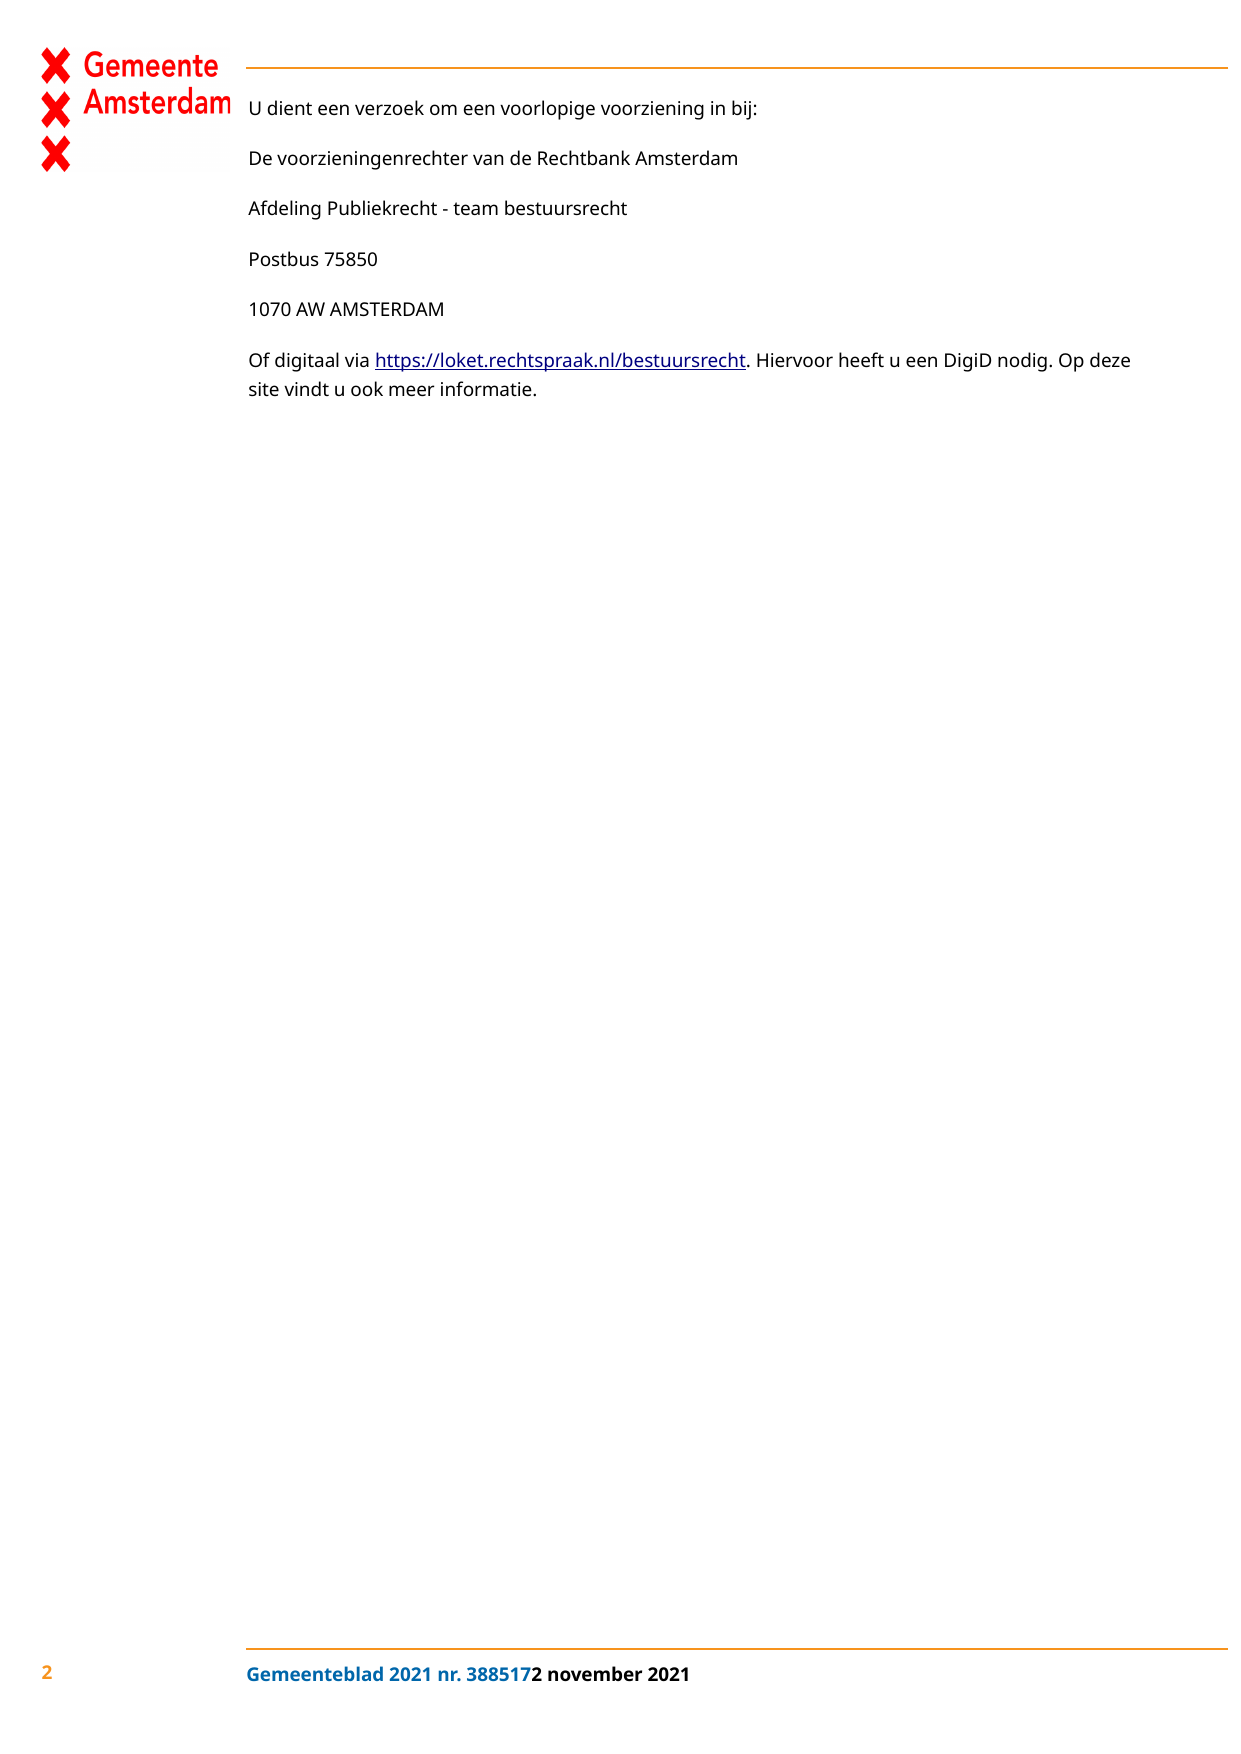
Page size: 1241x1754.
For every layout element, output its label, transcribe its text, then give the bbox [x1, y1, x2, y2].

text U dient een verzoek om een voorlopige voorziening in bij: [248, 95, 1152, 121]
text De voorzieningenrechter van de Rechtbank Amsterdam [248, 145, 1152, 171]
text 1070 AW AMSTERDAM [248, 296, 1152, 322]
text Afdeling Publiekrecht - team bestuursrecht [248, 196, 1152, 221]
text Of digitaal via https://loket.rechtspraak.nl/bestuursrecht. Hiervoor heeft u een DigiD nodig. Op deze site vindt u ook meer informatie. [248, 347, 1152, 402]
picture [41, 47, 231, 172]
text Postbus 75850 [248, 246, 1152, 272]
